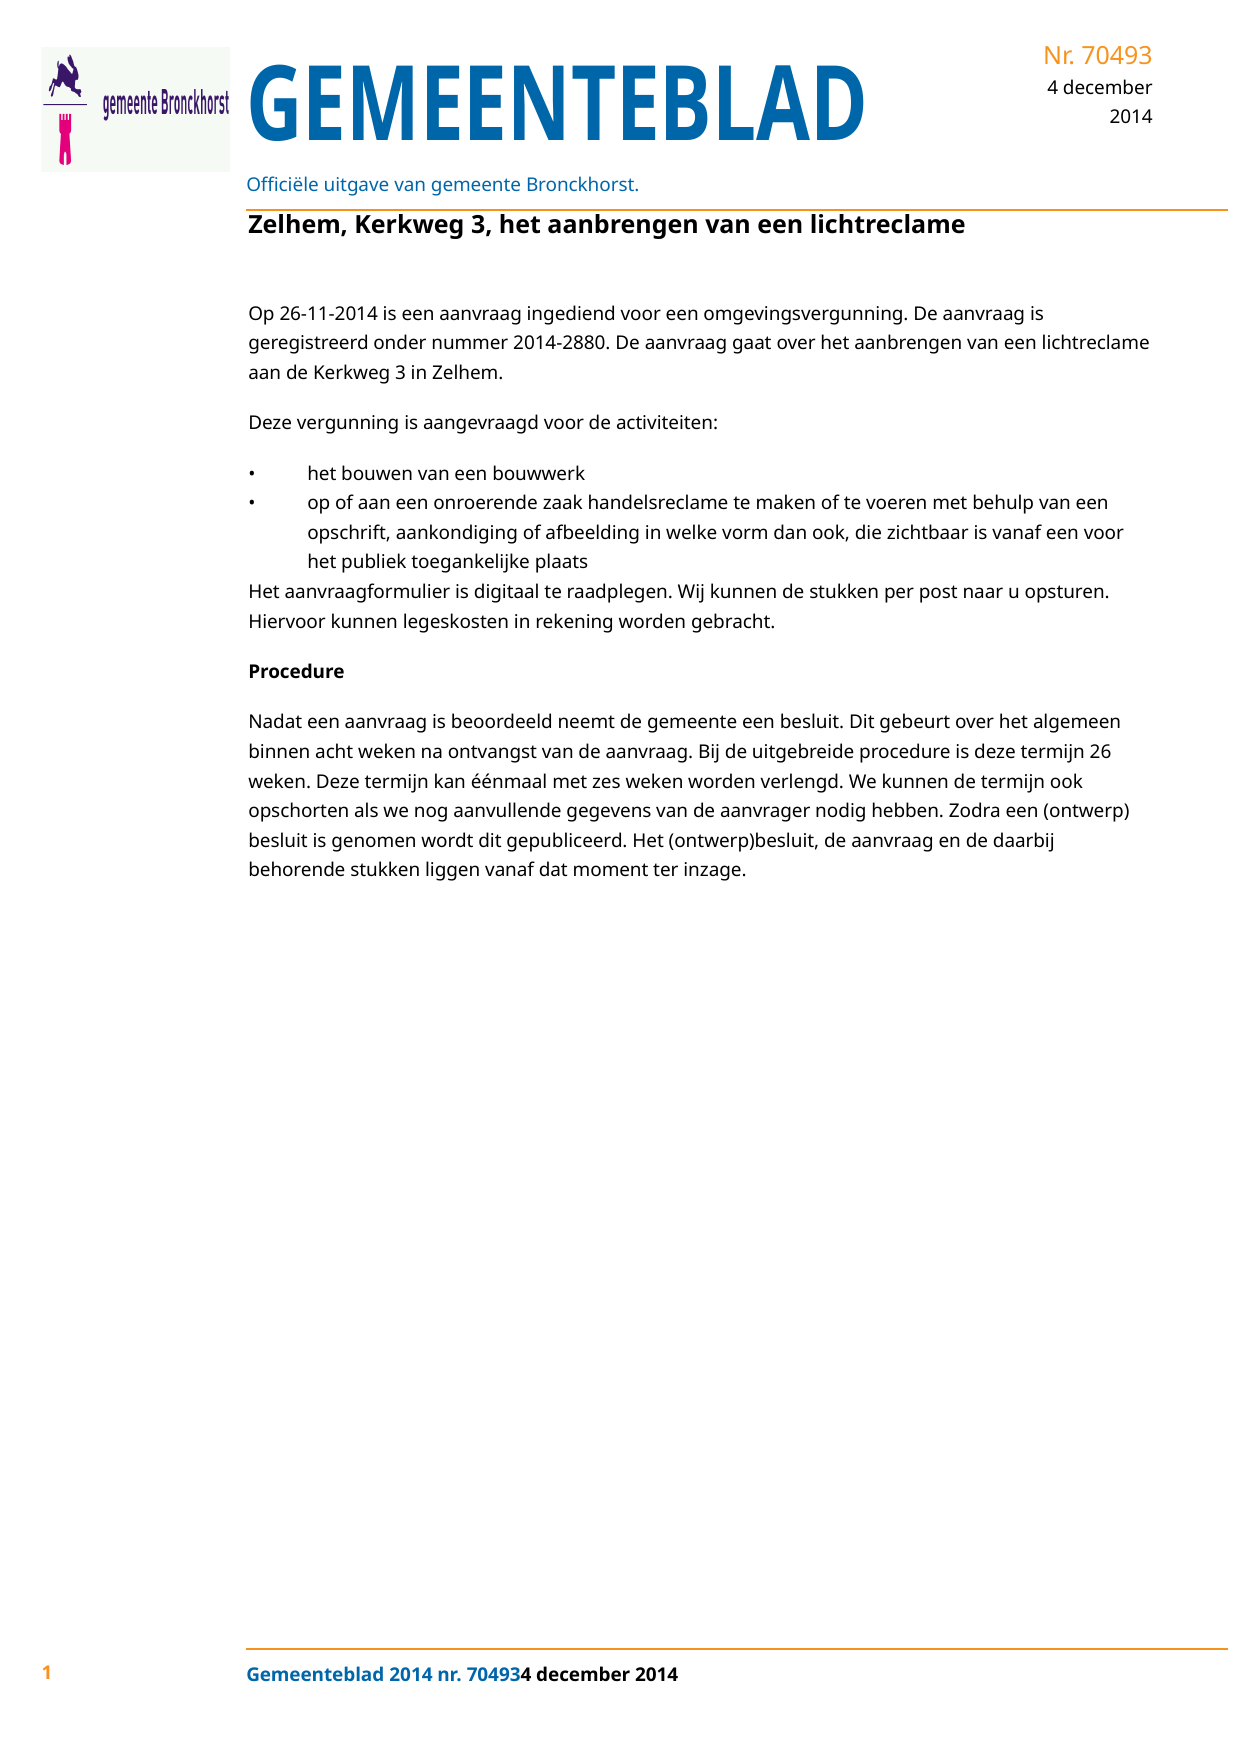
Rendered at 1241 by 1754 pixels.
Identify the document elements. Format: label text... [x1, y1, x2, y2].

text Nadat een aanvraag is beoordeeld neemt de gemeente een besluit. Dit gebeurt over het algemeen binnen acht weken na ontvangst van de aanvraag. Bij de uitgebreide procedure is deze termijn 26 weken. Deze termijn kan éénmaal met zes weken worden verlengd. We kunnen de termijn ook opschorten als we nog aanvullende gegevens van de aanvrager nodig hebben. Zodra een (ontwerp) besluit is genomen wordt dit gepubliceerd. Het (ontwerp)besluit, de aanvraag en de daarbij behorende stukken liggen vanaf dat moment ter inzage. [248, 709, 1152, 882]
list op of aan een onroerende zaak handelsreclame te maken of te voeren met behulp van een opschrift, aankondiging of afbeelding in welke vorm dan ook, die zichtbaar is vanaf een voor het publiek toegankelijke plaats [248, 489, 1152, 574]
text Deze vergunning is aangevraagd voor de activiteiten: [248, 409, 1152, 435]
text Op 26-11-2014 is een aanvraag ingediend voor een omgevingsvergunning. De aanvraag is geregistreerd onder nummer 2014-2880. De aanvraag gaat over het aanbrengen van een lichtreclame aan de Kerkweg 3 in Zelhem. [248, 300, 1152, 385]
text Zelhem, Kerkweg 3, het aanbrengen van een lichtreclame [248, 211, 1152, 241]
text Procedure [248, 658, 1152, 684]
picture [41, 47, 231, 172]
text Het aanvraagformulier is digitaal te raadplegen. Wij kunnen de stukken per post naar u opsturen. Hiervoor kunnen legeskosten in rekening worden gebracht. [248, 578, 1152, 633]
list het bouwen van een bouwwerk [248, 460, 1152, 486]
